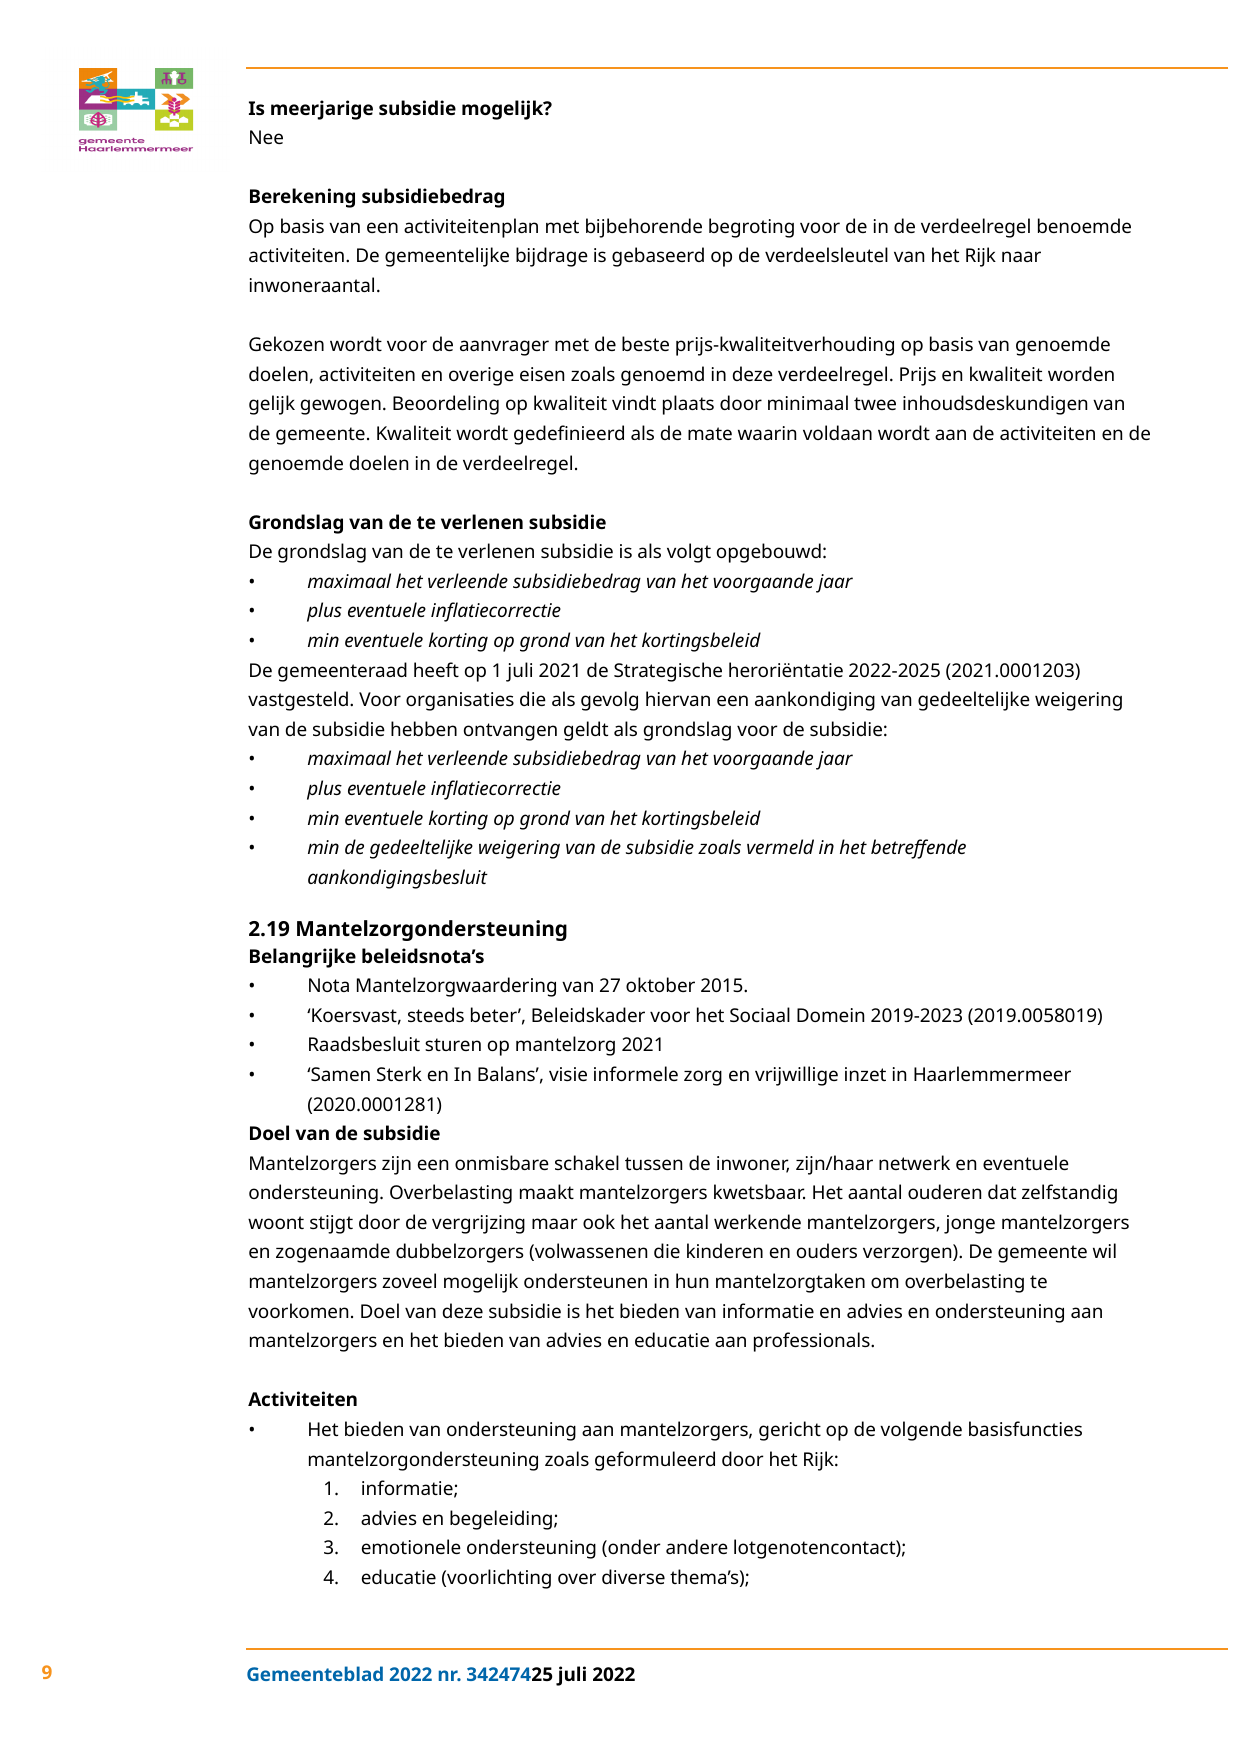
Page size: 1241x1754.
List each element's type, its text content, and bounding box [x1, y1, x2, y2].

list min eventuele korting op grond van het kortingsbeleid [248, 805, 1152, 831]
text De grondslag van de te verlenen subsidie is als volgt opgebouwd: [248, 538, 1152, 564]
picture [41, 47, 231, 172]
list plus eventuele inflatiecorrectie [248, 775, 1152, 801]
text Gekozen wordt voor de aanvrager met de beste prijs-kwaliteitverhouding op basis van genoemde doelen, activiteiten en overige eisen zoals genoemd in deze verdeelregel. Prijs en kwaliteit worden gelijk gewogen. Beoordeling op kwaliteit vindt plaats door minimaal twee inhoudsdeskundigen van de gemeente. Kwaliteit wordt gedefinieerd als de mate waarin voldaan wordt aan de activiteiten en de genoemde doelen in de verdeelregel. [248, 331, 1152, 476]
list Het bieden van ondersteuning aan mantelzorgers, gericht op de volgende basisfuncties mantelzorgondersteuning zoals geformuleerd door het Rijk: [248, 1416, 1152, 1471]
text Nee [248, 124, 1152, 150]
list educatie (voorlichting over diverse thema’s); [323, 1564, 1152, 1590]
text Belangrijke beleidsnota’s [248, 943, 1152, 968]
list ‘Koersvast, steeds beter’, Beleidskader voor het Sociaal Domein 2019-2023 (2019.0058019) [248, 1002, 1152, 1028]
list min eventuele korting op grond van het kortingsbeleid [248, 627, 1152, 653]
text Grondslag van de te verlenen subsidie [248, 509, 1152, 535]
text Doel van de subsidie [248, 1120, 1152, 1146]
list maximaal het verleende subsidiebedrag van het voorgaande jaar [248, 568, 1152, 594]
list emotionele ondersteuning (onder andere lotgenotencontact); [323, 1534, 1152, 1560]
text Op basis van een activiteitenplan met bijbehorende begroting voor de in de verdeelregel benoemde activiteiten. De gemeentelijke bijdrage is gebaseerd op de verdeelsleutel van het Rijk naar inwoneraantal. [248, 213, 1152, 298]
list informatie; [323, 1475, 1152, 1501]
text 2.19 Mantelzorgondersteuning [248, 914, 1152, 943]
list plus eventuele inflatiecorrectie [248, 598, 1152, 623]
text Berekening subsidiebedrag [248, 183, 1152, 209]
text De gemeenteraad heeft op 1 juli 2021 de Strategische heroriëntatie 2022-2025 (2021.0001203) vastgesteld. Voor organisaties die als gevolg hiervan een aankondiging van gedeeltelijke weigering van de subsidie hebben ontvangen geldt als grondslag voor de subsidie: [248, 657, 1152, 742]
list maximaal het verleende subsidiebedrag van het voorgaande jaar [248, 746, 1152, 771]
list Raadsbesluit sturen op mantelzorg 2021 [248, 1032, 1152, 1057]
list Nota Mantelzorgwaardering van 27 oktober 2015. [248, 972, 1152, 998]
list min de gedeeltelijke weigering van de subsidie zoals vermeld in het betreffende aankondigingsbesluit [248, 834, 1152, 890]
list ‘Samen Sterk en In Balans’, visie informele zorg en vrijwillige inzet in Haarlemmermeer (2020.0001281) [248, 1061, 1152, 1116]
text Activiteiten [248, 1387, 1152, 1412]
text Mantelzorgers zijn een onmisbare schakel tussen de inwoner, zijn/haar netwerk en eventuele ondersteuning. Overbelasting maakt mantelzorgers kwetsbaar. Het aantal ouderen dat zelfstandig woont stijgt door de vergrijzing maar ook het aantal werkende mantelzorgers, jonge mantelzorgers en zogenaamde dubbelzorgers (volwassenen die kinderen en ouders verzorgen). De gemeente wil mantelzorgers zoveel mogelijk ondersteunen in hun mantelzorgtaken om overbelasting te voorkomen. Doel van deze subsidie is het bieden van informatie en advies en ondersteuning aan mantelzorgers en het bieden van advies en educatie aan professionals. [248, 1150, 1152, 1353]
list advies en begeleiding; [323, 1505, 1152, 1531]
text Is meerjarige subsidie mogelijk? [248, 95, 1152, 121]
